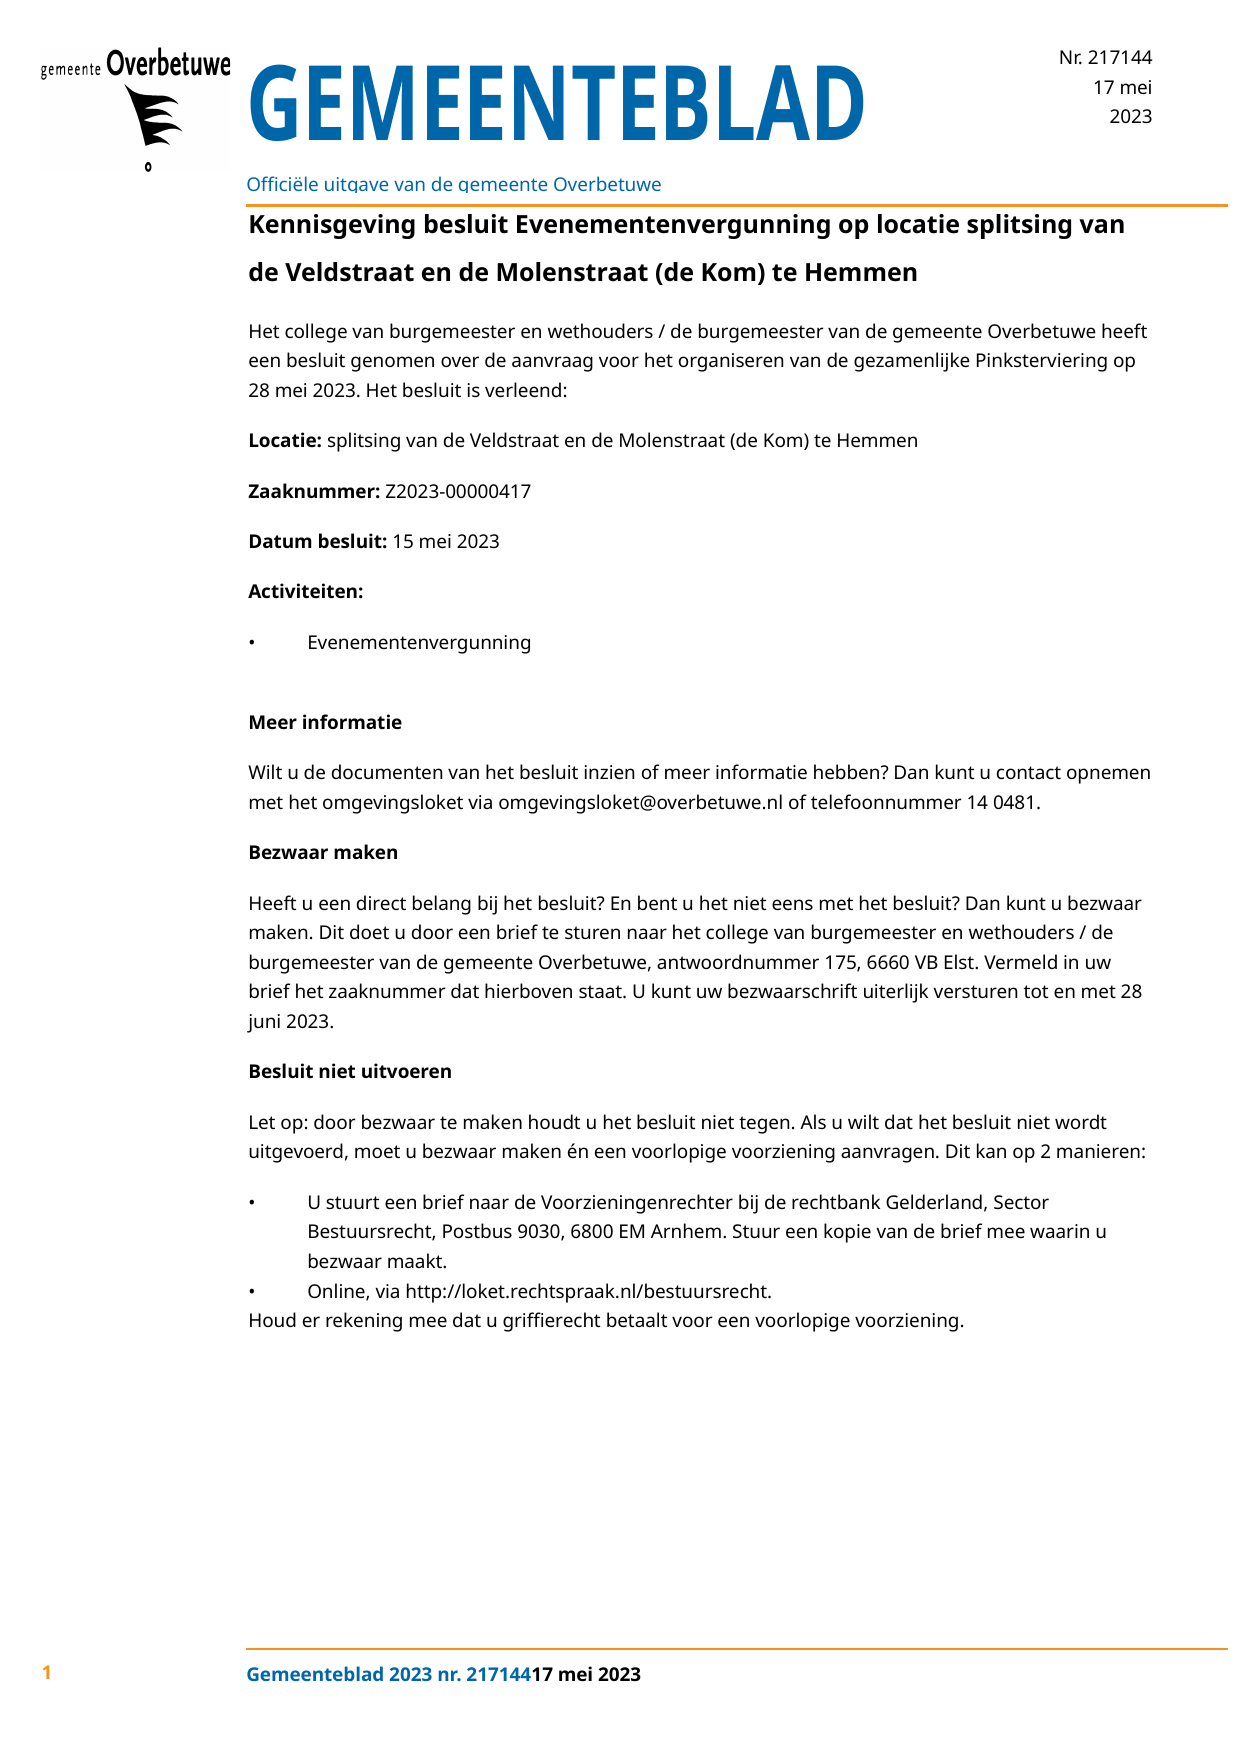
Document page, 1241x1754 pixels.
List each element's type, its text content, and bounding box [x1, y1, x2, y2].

text Besluit niet uitvoeren [248, 1059, 1152, 1084]
text Activiteiten: [248, 579, 1152, 604]
text Datum besluit: 15 mei 2023 [248, 528, 1152, 554]
list Evenementenvergunning [248, 629, 1152, 655]
text Locatie: splitsing van de Veldstraat en de Molenstraat (de Kom) te Hemmen [248, 427, 1152, 453]
text Bezwaar maken [248, 839, 1152, 865]
text Het college van burgemeester en wethouders / de burgemeester van de gemeente Overbetuwe heeft een besluit genomen over de aanvraag voor het organiseren van de gezamenlijke Pinksterviering op 28 mei 2023. Het besluit is verleend: [248, 318, 1152, 403]
text Heeft u een direct belang bij het besluit? En bent u het niet eens met het besluit? Dan kunt u bezwaar maken. Dit doet u door een brief te sturen naar het college van burgemeester en wethouders / de burgemeester van de gemeente Overbetuwe, antwoordnummer 175, 6660 VB Elst. Vermeld in uw brief het zaaknummer dat hierboven staat. U kunt uw bezwaarschrift uiterlijk versturen tot en met 28 juni 2023. [248, 890, 1152, 1034]
list Online, via http://loket.rechtspraak.nl/bestuursrecht. [248, 1278, 1152, 1304]
text Let op: door bezwaar te maken houdt u het besluit niet tegen. Als u wilt dat het besluit niet wordt uitgevoerd, moet u bezwaar maken én een voorlopige voorziening aanvragen. Dit kan op 2 manieren: [248, 1109, 1152, 1164]
text Zaaknummer: Z2023-00000417 [248, 478, 1152, 504]
text Meer informatie [248, 709, 1152, 735]
text Kennisgeving besluit Evenementenvergunning op locatie splitsing van de Veldstraat en de Molenstraat (de Kom) te Hemmen [248, 207, 1152, 288]
picture [41, 47, 231, 172]
text Wilt u de documenten van het besluit inzien of meer informatie hebben? Dan kunt u contact opnemen met het omgevingsloket via omgevingsloket@overbetuwe.nl of telefoonnummer 14 0481. [248, 759, 1152, 815]
list U stuurt een brief naar de Voorzieningenrechter bij de rechtbank Gelderland, Sector Bestuursrecht, Postbus 9030, 6800 EM Arnhem. Stuur een kopie van de brief mee waarin u bezwaar maakt. [248, 1189, 1152, 1274]
text Houd er rekening mee dat u griffierecht betaalt voor een voorlopige voorziening. [248, 1307, 1152, 1333]
